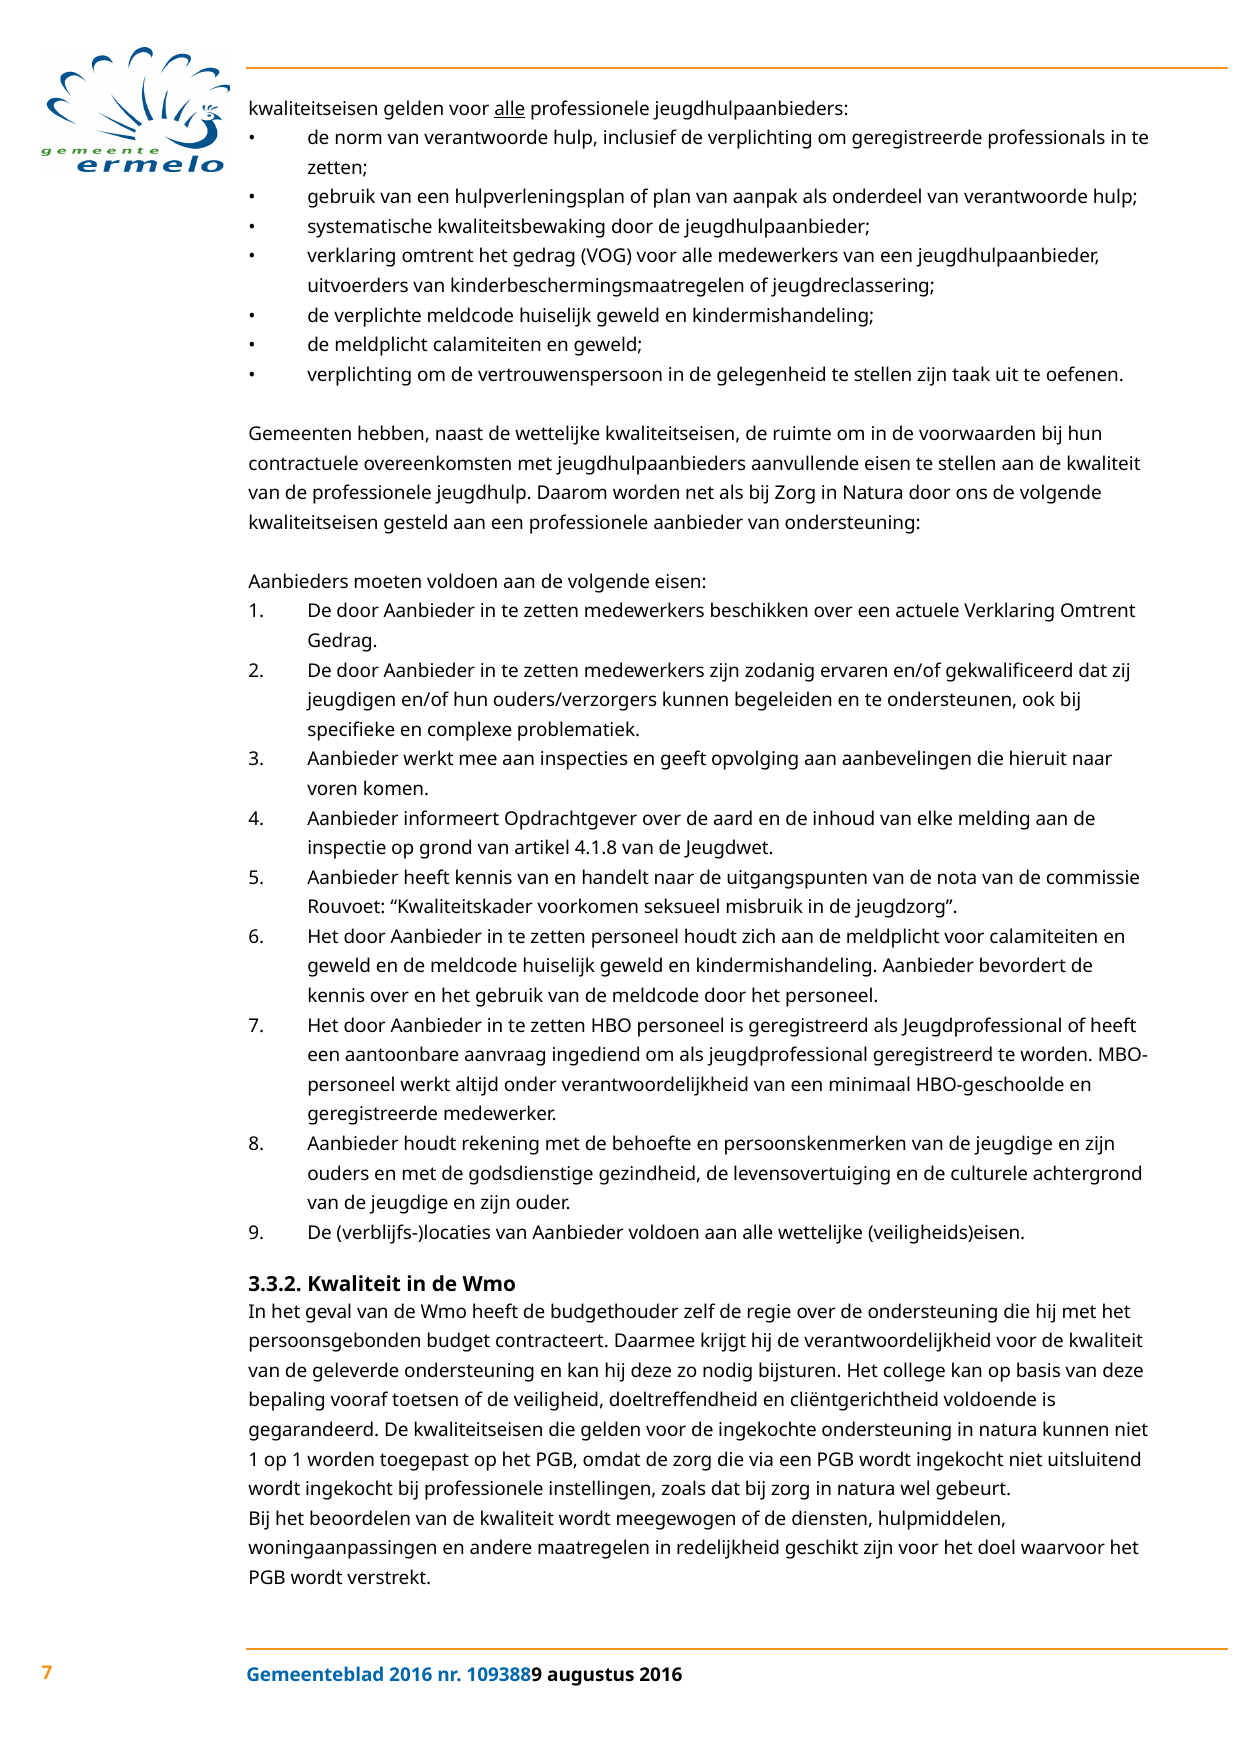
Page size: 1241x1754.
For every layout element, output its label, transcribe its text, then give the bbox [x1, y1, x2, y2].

list gebruik van een hulpverleningsplan of plan van aanpak als onderdeel van verantwoorde hulp; [248, 183, 1152, 209]
text Gemeenten hebben, naast de wettelijke kwaliteitseisen, de ruimte om in de voorwaarden bij hun contractuele overeenkomsten met jeugdhulpaanbieders aanvullende eisen te stellen aan de kwaliteit van de professionele jeugdhulp. Daarom worden net als bij Zorg in Natura door ons de volgende kwaliteitseisen gesteld aan een professionele aanbieder van ondersteuning: [248, 420, 1152, 535]
list Het door Aanbieder in te zetten HBO personeel is geregistreerd als Jeugdprofessional of heeft een aantoonbare aanvraag ingediend om als jeugdprofessional geregistreerd te worden. MBO-personeel werkt altijd onder verantwoordelijkheid van een minimaal HBO-geschoolde en geregistreerde medewerker. [248, 1012, 1152, 1126]
list verklaring omtrent het gedrag (VOG) voor alle medewerkers van een jeugdhulpaanbieder, uitvoerders van kinderbeschermingsmaatregelen of jeugdreclassering; [248, 243, 1152, 298]
list De door Aanbieder in te zetten medewerkers beschikken over een actuele Verklaring Omtrent Gedrag. [248, 598, 1152, 653]
list de verplichte meldcode huiselijk geweld en kindermishandeling; [248, 302, 1152, 328]
list de meldplicht calamiteiten en geweld; [248, 331, 1152, 357]
list systematische kwaliteitsbewaking door de jeugdhulpaanbieder; [248, 213, 1152, 239]
list De (verblijfs-)locaties van Aanbieder voldoen aan alle wettelijke (veiligheids)eisen. [248, 1219, 1152, 1245]
text Aanbieders moeten voldoen aan de volgende eisen: [248, 568, 1152, 594]
text 3.3.2. Kwaliteit in de Wmo [248, 1269, 1152, 1298]
list de norm van verantwoorde hulp, inclusief de verplichting om geregistreerde professionals in te zetten; [248, 124, 1152, 180]
list Aanbieder heeft kennis van en handelt naar de uitgangspunten van de nota van de commissie Rouvoet: “Kwaliteitskader voorkomen seksueel misbruik in de jeugdzorg”. [248, 864, 1152, 919]
list Aanbieder informeert Opdrachtgever over de aard en de inhoud van elke melding aan de inspectie op grond van artikel 4.1.8 van de Jeugdwet. [248, 805, 1152, 860]
list Aanbieder werkt mee aan inspecties en geeft opvolging aan aanbevelingen die hieruit naar voren komen. [248, 746, 1152, 801]
text kwaliteitseisen gelden voor alle professionele jeugdhulpaanbieders: [248, 95, 1152, 121]
picture [41, 47, 231, 172]
list Aanbieder houdt rekening met de behoefte en persoonskenmerken van de jeugdige en zijn ouders en met de godsdienstige gezindheid, de levensovertuiging en de culturele achtergrond van de jeugdige en zijn ouder. [248, 1130, 1152, 1215]
list De door Aanbieder in te zetten medewerkers zijn zodanig ervaren en/of gekwalificeerd dat zij jeugdigen en/of hun ouders/verzorgers kunnen begeleiden en te ondersteunen, ook bij specifieke en complexe problematiek. [248, 657, 1152, 742]
list verplichting om de vertrouwenspersoon in de gelegenheid te stellen zijn taak uit te oefenen. [248, 361, 1152, 387]
text In het geval van de Wmo heeft de budgethouder zelf de regie over de ondersteuning die hij met het persoonsgebonden budget contracteert. Daarmee krijgt hij de verantwoordelijkheid voor de kwaliteit van de geleverde ondersteuning en kan hij deze zo nodig bijsturen. Het college kan op basis van deze bepaling vooraf toetsen of de veiligheid, doeltreffendheid en cliëntgerichtheid voldoende is gegarandeerd. De kwaliteitseisen die gelden voor de ingekochte ondersteuning in natura kunnen niet 1 op 1 worden toegepast op het PGB, omdat de zorg die via een PGB wordt ingekocht niet uitsluitend wordt ingekocht bij professionele instellingen, zoals dat bij zorg in natura wel gebeurt. [248, 1298, 1152, 1501]
list Het door Aanbieder in te zetten personeel houdt zich aan de meldplicht voor calamiteiten en geweld en de meldcode huiselijk geweld en kindermishandeling. Aanbieder bevordert de kennis over en het gebruik van de meldcode door het personeel. [248, 923, 1152, 1008]
text Bij het beoordelen van de kwaliteit wordt meegewogen of de diensten, hulpmiddelen, woningaanpassingen en andere maatregelen in redelijkheid geschikt zijn voor het doel waarvoor het PGB wordt verstrekt. [248, 1505, 1152, 1590]
